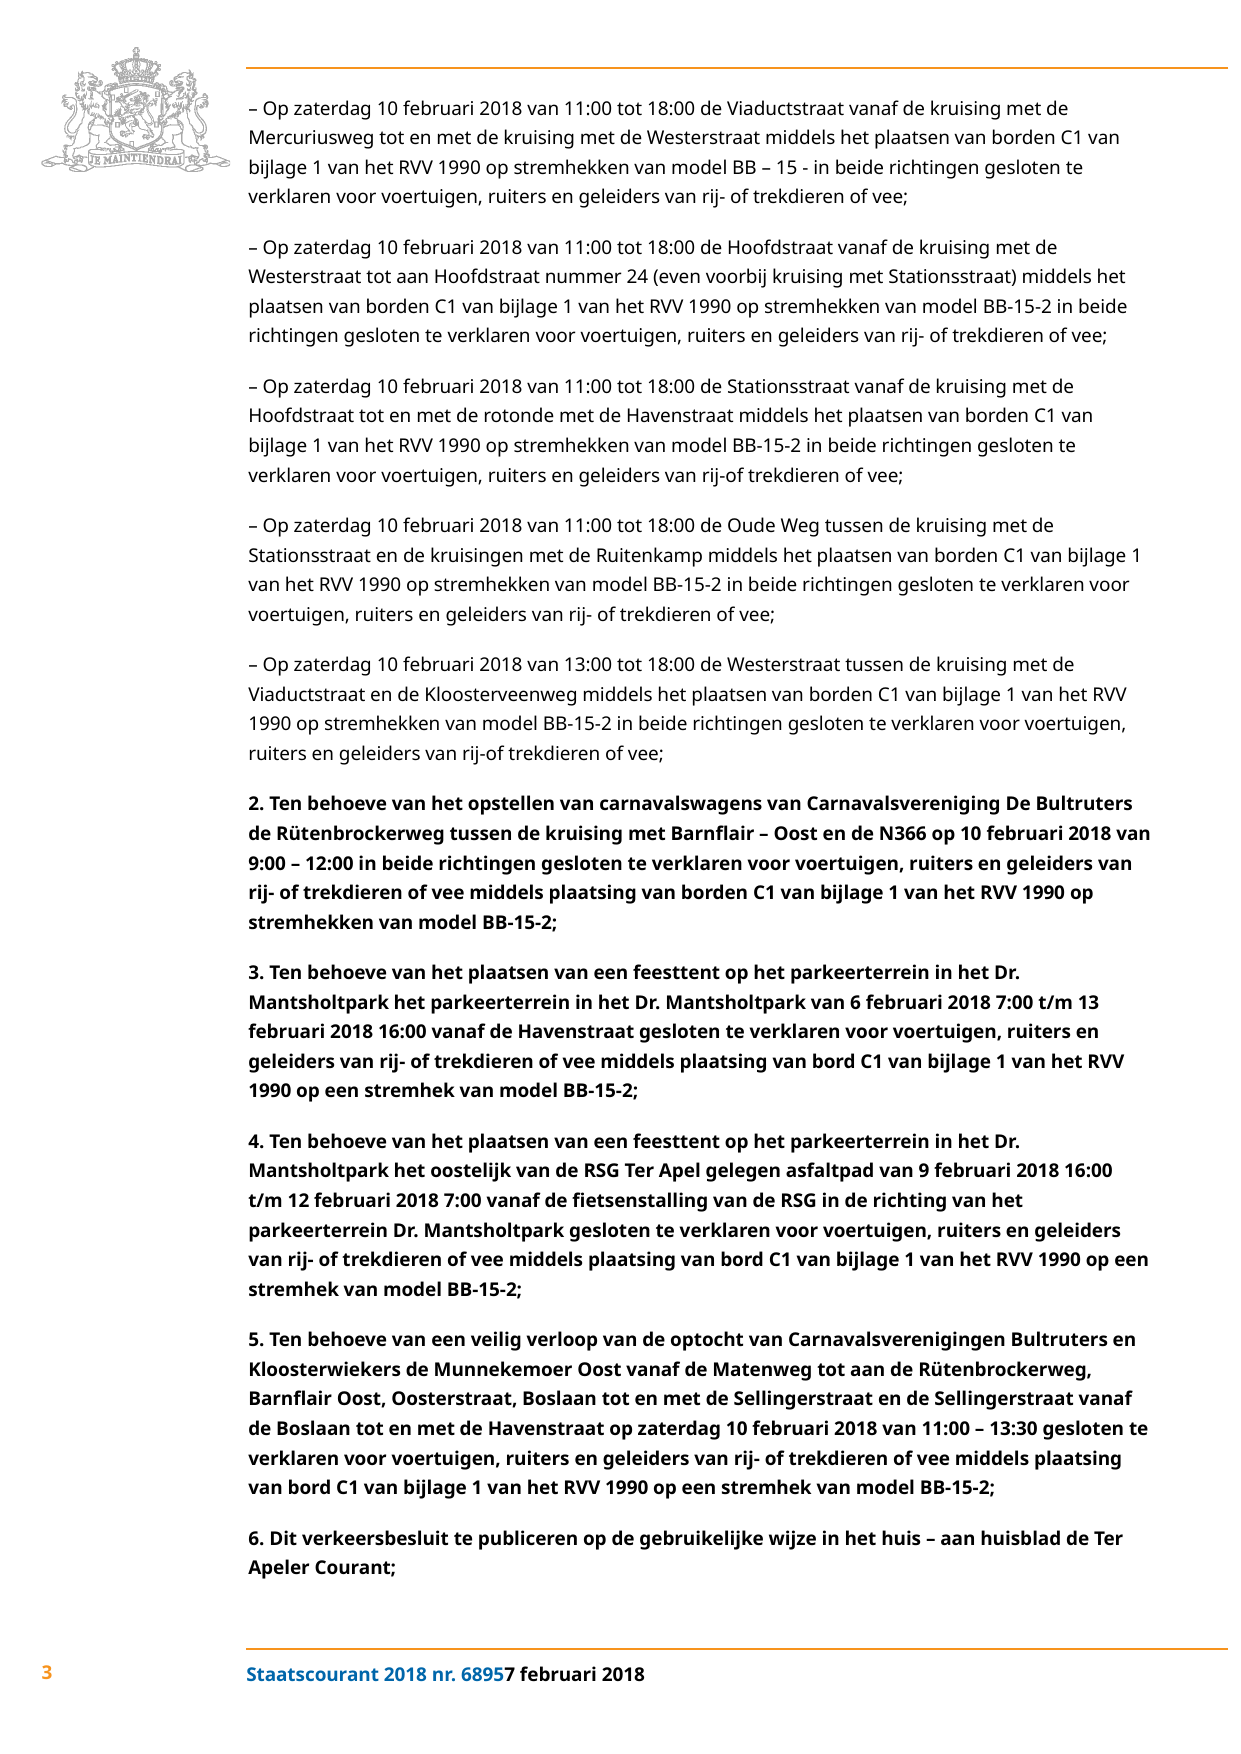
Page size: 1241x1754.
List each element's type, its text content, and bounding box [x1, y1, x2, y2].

picture [41, 47, 231, 172]
text 6. Dit verkeersbesluit te publiceren op de gebruikelijke wijze in het huis – aan huisblad de Ter Apeler Courant; [248, 1525, 1152, 1580]
text – Op zaterdag 10 februari 2018 van 11:00 tot 18:00 de Stationsstraat vanaf de kruising met de Hoofdstraat tot en met de rotonde met de Havenstraat middels het plaatsen van borden C1 van bijlage 1 van het RVV 1990 op stremhekken van model BB-15-2 in beide richtingen gesloten te verklaren voor voertuigen, ruiters en geleiders van rij-of trekdieren of vee; [248, 373, 1152, 488]
text – Op zaterdag 10 februari 2018 van 13:00 tot 18:00 de Westerstraat tussen de kruising met de Viaductstraat en de Kloosterveenweg middels het plaatsen van borden C1 van bijlage 1 van het RVV 1990 op stremhekken van model BB-15-2 in beide richtingen gesloten te verklaren voor voertuigen, ruiters en geleiders van rij-of trekdieren of vee; [248, 651, 1152, 766]
text – Op zaterdag 10 februari 2018 van 11:00 tot 18:00 de Hoofdstraat vanaf de kruising met de Westerstraat tot aan Hoofdstraat nummer 24 (even voorbij kruising met Stationsstraat) middels het plaatsen van borden C1 van bijlage 1 van het RVV 1990 op stremhekken van model BB-15-2 in beide richtingen gesloten te verklaren voor voertuigen, ruiters en geleiders van rij- of trekdieren of vee; [248, 234, 1152, 348]
text – Op zaterdag 10 februari 2018 van 11:00 tot 18:00 de Viaductstraat vanaf de kruising met de Mercuriusweg tot en met de kruising met de Westerstraat middels het plaatsen van borden C1 van bijlage 1 van het RVV 1990 op stremhekken van model BB – 15 - in beide richtingen gesloten te verklaren voor voertuigen, ruiters en geleiders van rij- of trekdieren of vee; [248, 95, 1152, 209]
text 5. Ten behoeve van een veilig verloop van de optocht van Carnavalsverenigingen Bultruters en Kloosterwiekers de Munnekemoer Oost vanaf de Matenweg tot aan de Rütenbrockerweg, Barnflair Oost, Oosterstraat, Boslaan tot en met de Sellingerstraat en de Sellingerstraat vanaf de Boslaan tot en met de Havenstraat op zaterdag 10 februari 2018 van 11:00 – 13:30 gesloten te verklaren voor voertuigen, ruiters en geleiders van rij- of trekdieren of vee middels plaatsing van bord C1 van bijlage 1 van het RVV 1990 op een stremhek van model BB-15-2; [248, 1326, 1152, 1500]
text – Op zaterdag 10 februari 2018 van 11:00 tot 18:00 de Oude Weg tussen de kruising met de Stationsstraat en de kruisingen met de Ruitenkamp middels het plaatsen van borden C1 van bijlage 1 van het RVV 1990 op stremhekken van model BB-15-2 in beide richtingen gesloten te verklaren voor voertuigen, ruiters en geleiders van rij- of trekdieren of vee; [248, 512, 1152, 627]
text 4. Ten behoeve van het plaatsen van een feesttent op het parkeerterrein in het Dr. Mantsholtpark het oostelijk van de RSG Ter Apel gelegen asfaltpad van 9 februari 2018 16:00 t/m 12 februari 2018 7:00 vanaf de fietsenstalling van de RSG in de richting van het parkeerterrein Dr. Mantsholtpark gesloten te verklaren voor voertuigen, ruiters en geleiders van rij- of trekdieren of vee middels plaatsing van bord C1 van bijlage 1 van het RVV 1990 op een stremhek van model BB-15-2; [248, 1128, 1152, 1302]
text 3. Ten behoeve van het plaatsen van een feesttent op het parkeerterrein in het Dr. Mantsholtpark het parkeerterrein in het Dr. Mantsholtpark van 6 februari 2018 7:00 t/m 13 februari 2018 16:00 vanaf de Havenstraat gesloten te verklaren voor voertuigen, ruiters en geleiders van rij- of trekdieren of vee middels plaatsing van bord C1 van bijlage 1 van het RVV 1990 op een stremhek van model BB-15-2; [248, 959, 1152, 1103]
text 2. Ten behoeve van het opstellen van carnavalswagens van Carnavalsvereniging De Bultruters de Rütenbrockerweg tussen de kruising met Barnflair – Oost en de N366 op 10 februari 2018 van 9:00 – 12:00 in beide richtingen gesloten te verklaren voor voertuigen, ruiters en geleiders van rij- of trekdieren of vee middels plaatsing van borden C1 van bijlage 1 van het RVV 1990 op stremhekken van model BB-15-2; [248, 791, 1152, 935]
